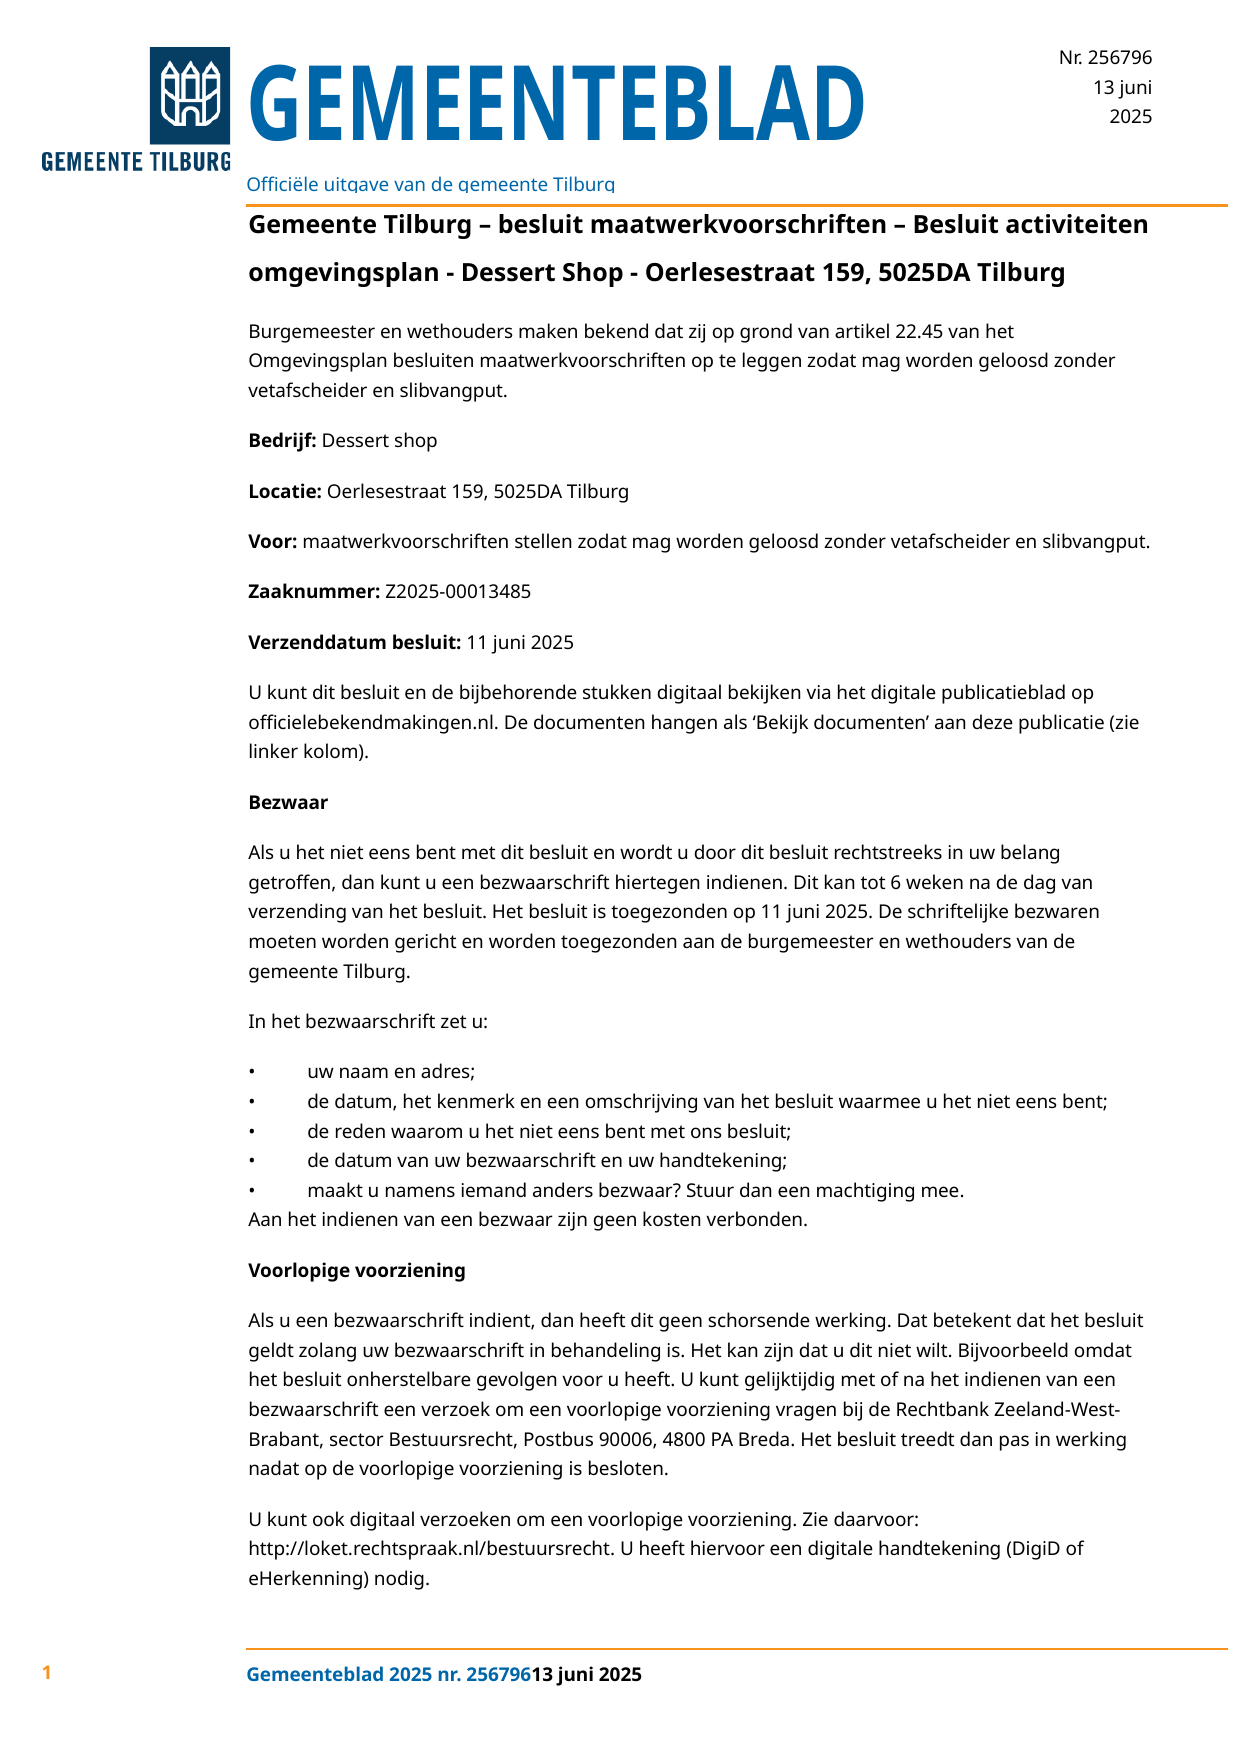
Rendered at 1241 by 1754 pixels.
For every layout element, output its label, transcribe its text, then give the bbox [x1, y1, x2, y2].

picture [41, 47, 231, 172]
text Locatie: Oerlesestraat 159, 5025DA Tilburg [248, 478, 1152, 504]
text Verzenddatum besluit: 11 juni 2025 [248, 629, 1152, 655]
text Zaaknummer: Z2025-00013485 [248, 579, 1152, 604]
text Burgemeester en wethouders maken bekend dat zij op grond van artikel 22.45 van het Omgevingsplan besluiten maatwerkvoorschriften op te leggen zodat mag worden geloosd zonder vetafscheider en slibvangput. [248, 318, 1152, 403]
list de datum, het kenmerk en een omschrijving van het besluit waarmee u het niet eens bent; [248, 1088, 1152, 1114]
text U kunt ook digitaal verzoeken om een voorlopige voorziening. Zie daarvoor: http://loket.rechtspraak.nl/bestuursrecht. U heeft hiervoor een digitale handtekening (DigiD of eHerkenning) nodig. [248, 1506, 1152, 1591]
text U kunt dit besluit en de bijbehorende stukken digitaal bekijken via het digitale publicatieblad op officielebekendmakingen.nl. De documenten hangen als ‘Bekijk documenten’ aan deze publicatie (zie linker kolom). [248, 679, 1152, 764]
list uw naam en adres; [248, 1059, 1152, 1084]
text Gemeente Tilburg – besluit maatwerkvoorschriften – Besluit activiteiten omgevingsplan - Dessert Shop - Oerlesestraat 159, 5025DA Tilburg [248, 207, 1152, 288]
text Bezwaar [248, 789, 1152, 815]
list maakt u namens iemand anders bezwaar? Stuur dan een machtiging mee. [248, 1177, 1152, 1203]
list de datum van uw bezwaarschrift en uw handtekening; [248, 1147, 1152, 1173]
text Bedrijf: Dessert shop [248, 427, 1152, 453]
text Voor: maatwerkvoorschriften stellen zodat mag worden geloosd zonder vetafscheider en slibvangput. [248, 528, 1152, 554]
text Voorlopige voorziening [248, 1257, 1152, 1283]
list de reden waarom u het niet eens bent met ons besluit; [248, 1118, 1152, 1144]
text Als u een bezwaarschrift indient, dan heeft dit geen schorsende werking. Dat betekent dat het besluit geldt zolang uw bezwaarschrift in behandeling is. Het kan zijn dat u dit niet wilt. Bijvoorbeeld omdat het besluit onherstelbare gevolgen voor u heeft. U kunt gelijktijdig met of na het indienen van een bezwaarschrift een verzoek om een voorlopige voorziening vragen bij de Rechtbank Zeeland-West-Brabant, sector Bestuursrecht, Postbus 90006, 4800 PA Breda. Het besluit treedt dan pas in werking nadat op de voorlopige voorziening is besloten. [248, 1307, 1152, 1481]
text Als u het niet eens bent met dit besluit en wordt u door dit besluit rechtstreeks in uw belang getroffen, dan kunt u een bezwaarschrift hiertegen indienen. Dit kan tot 6 weken na de dag van verzending van het besluit. Het besluit is toegezonden op 11 juni 2025. De schriftelijke bezwaren moeten worden gericht en worden toegezonden aan de burgemeester en wethouders van de gemeente Tilburg. [248, 839, 1152, 984]
text In het bezwaarschrift zet u: [248, 1008, 1152, 1034]
text Aan het indienen van een bezwaar zijn geen kosten verbonden. [248, 1207, 1152, 1232]
